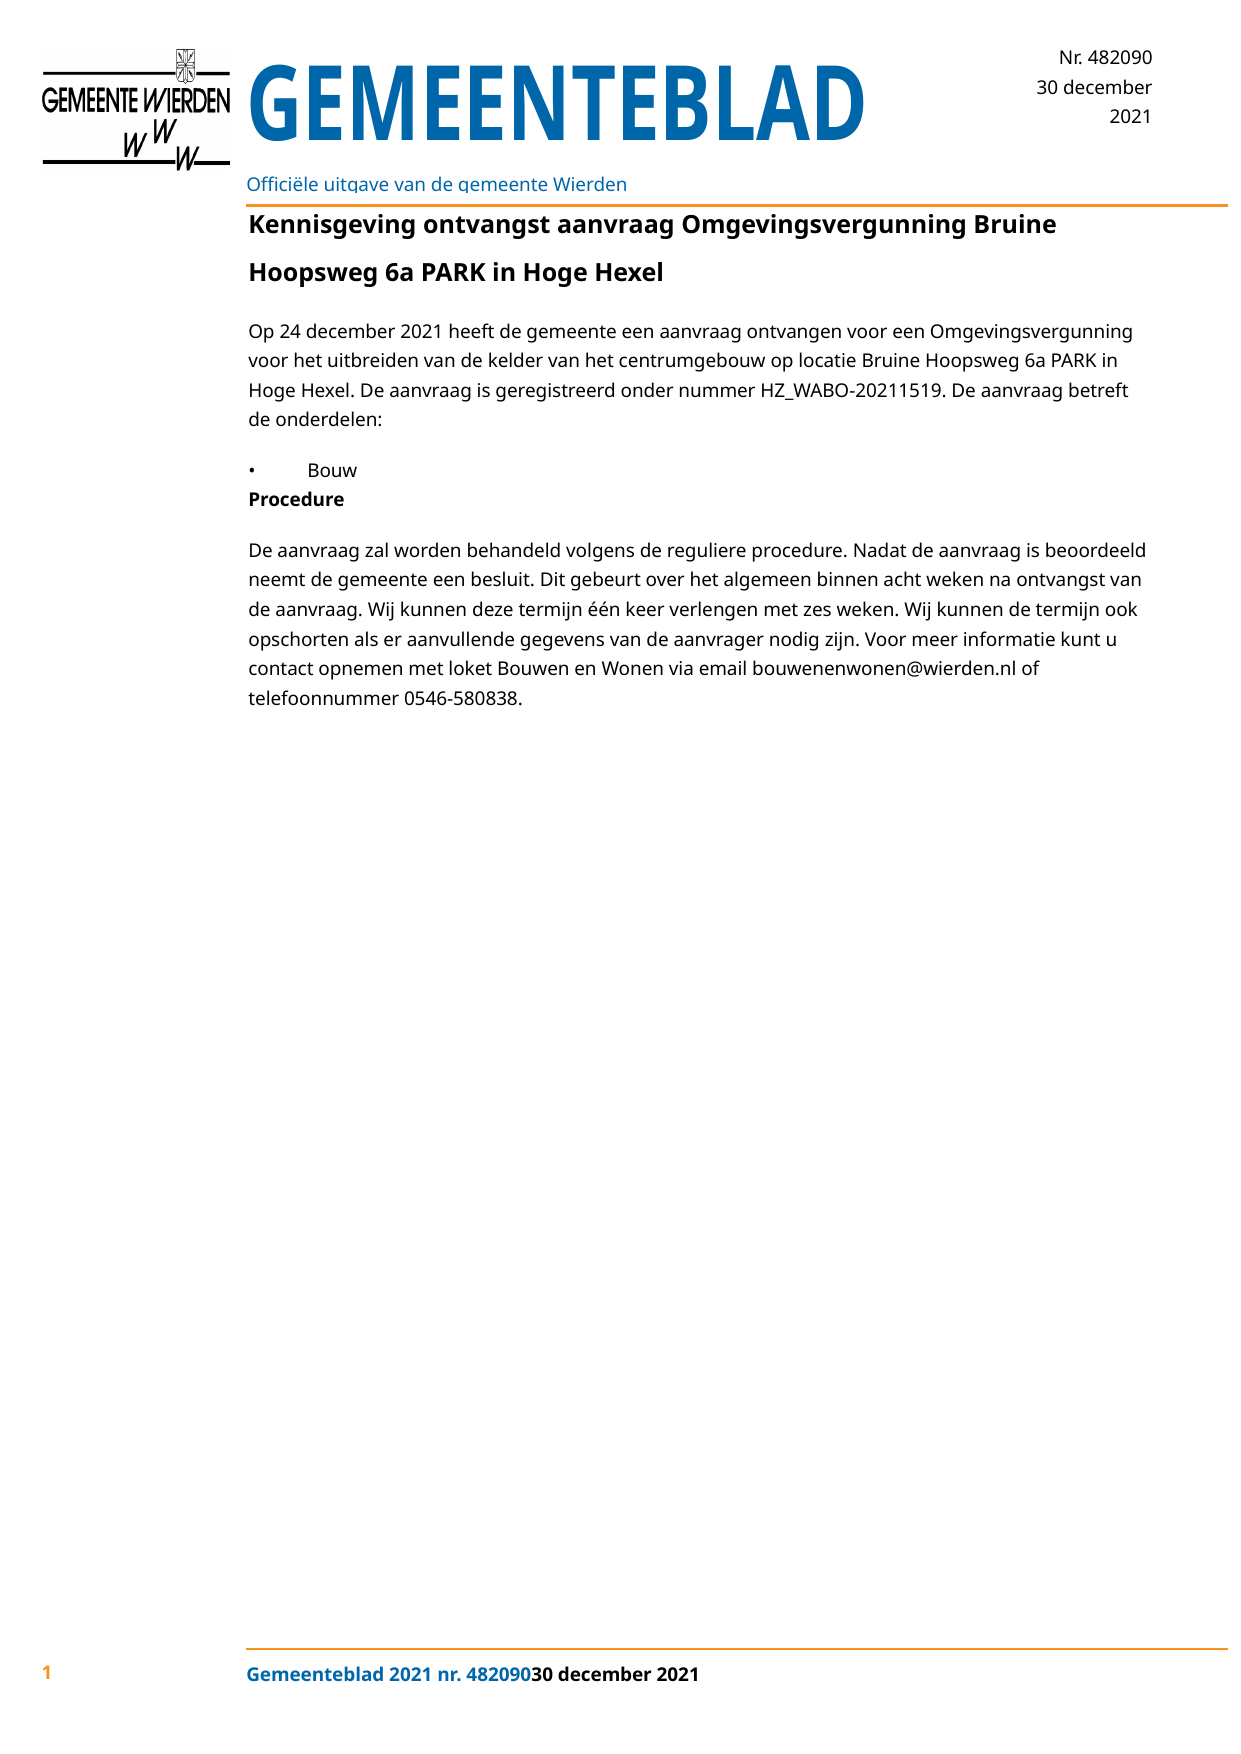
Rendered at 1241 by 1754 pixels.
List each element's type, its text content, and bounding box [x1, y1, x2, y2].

text Kennisgeving ontvangst aanvraag Omgevingsvergunning Bruine Hoopsweg 6a PARK in Hoge Hexel [248, 207, 1152, 288]
picture [41, 47, 231, 172]
text Op 24 december 2021 heeft de gemeente een aanvraag ontvangen voor een Omgevingsvergunning voor het uitbreiden van de kelder van het centrumgebouw op locatie Bruine Hoopsweg 6a PARK in Hoge Hexel. De aanvraag is geregistreerd onder nummer HZ_WABO-20211519. De aanvraag betreft de onderdelen: [248, 318, 1152, 432]
list Bouw [248, 457, 1152, 483]
text Procedure [248, 487, 1152, 512]
text De aanvraag zal worden behandeld volgens de reguliere procedure. Nadat de aanvraag is beoordeeld neemt de gemeente een besluit. Dit gebeurt over het algemeen binnen acht weken na ontvangst van de aanvraag. Wij kunnen deze termijn één keer verlengen met zes weken. Wij kunnen de termijn ook opschorten als er aanvullende gegevens van de aanvrager nodig zijn. Voor meer informatie kunt u contact opnemen met loket Bouwen en Wonen via email bouwenenwonen@wierden.nl of telefoonnummer 0546-580838. [248, 537, 1152, 711]
